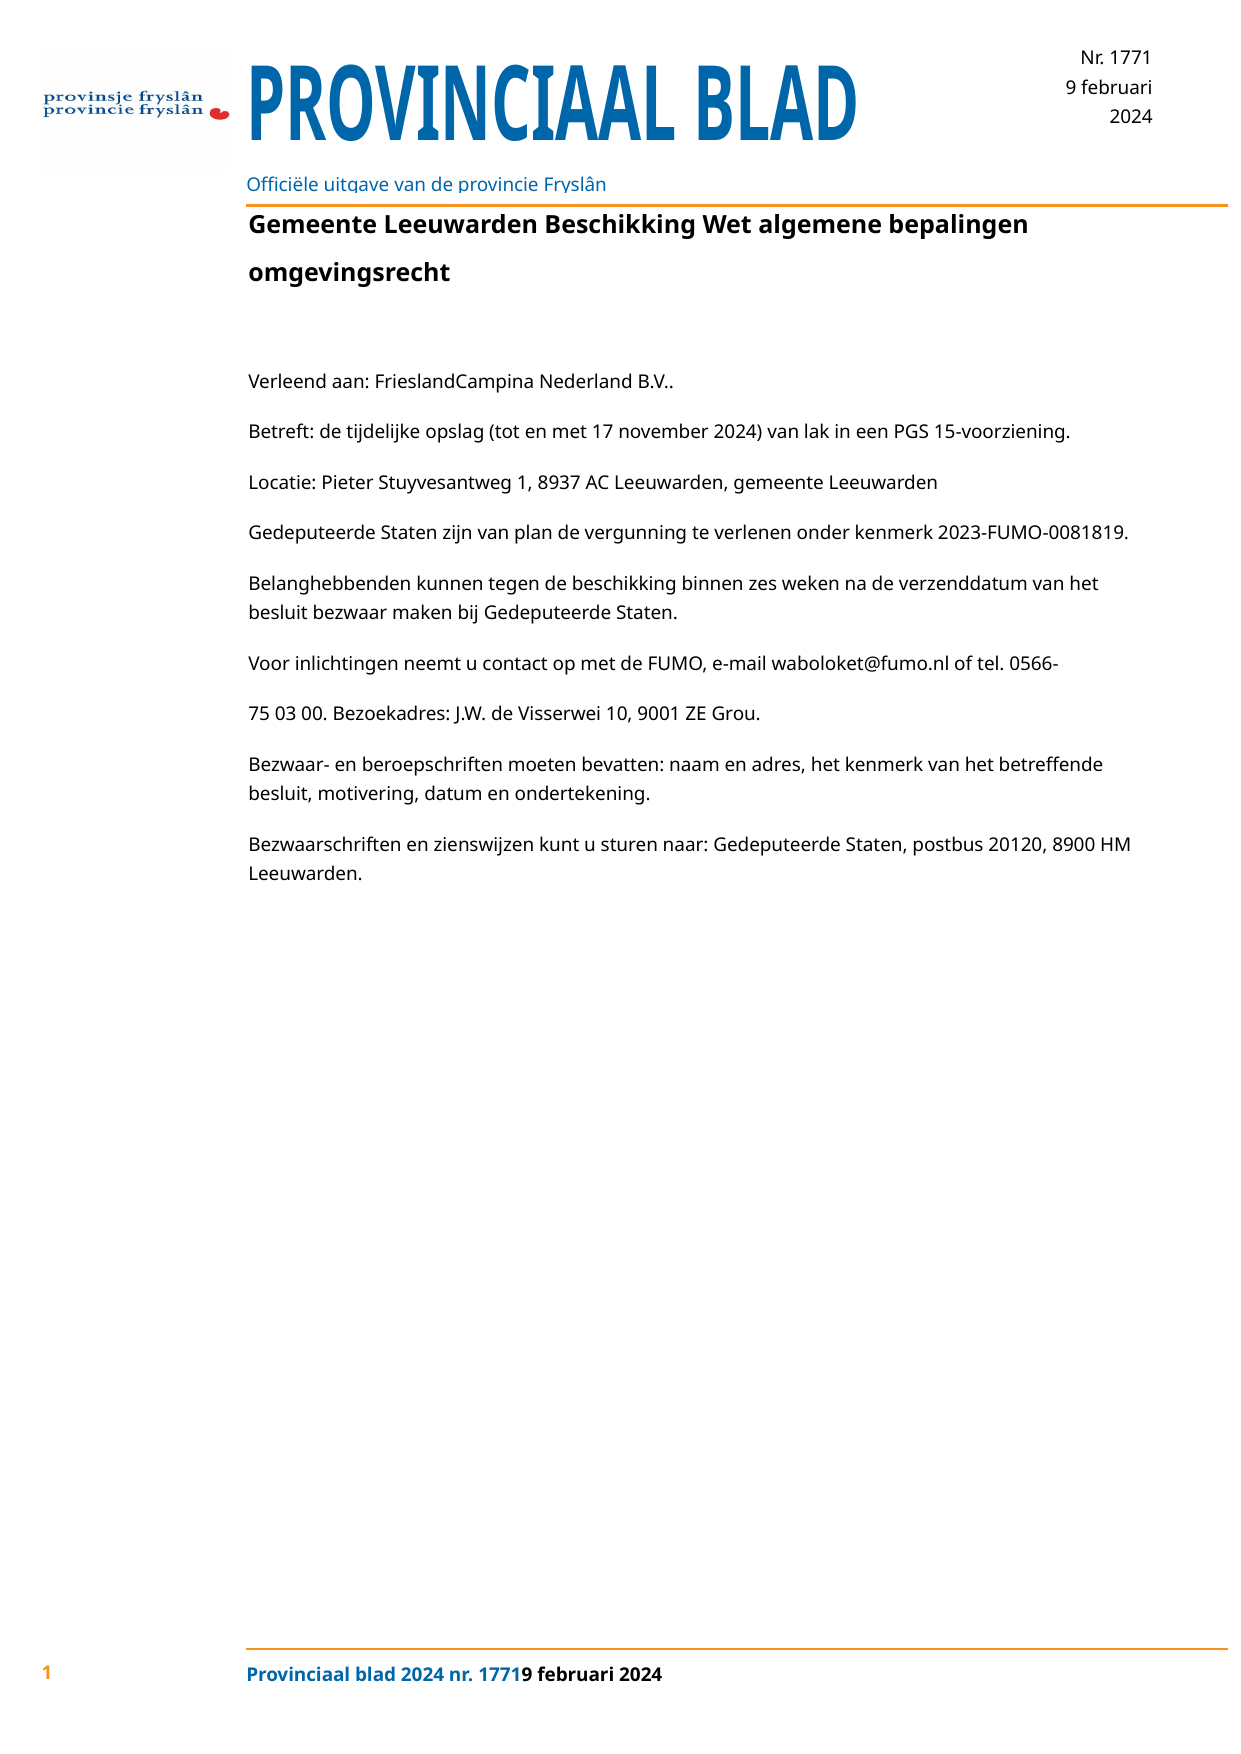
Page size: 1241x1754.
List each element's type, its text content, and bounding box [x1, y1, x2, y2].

text Locatie: Pieter Stuyvesantweg 1, 8937 AC Leeuwarden, gemeente Leeuwarden [248, 469, 1152, 495]
text Gedeputeerde Staten zijn van plan de vergunning te verlenen onder kenmerk 2023-FUMO-0081819. [248, 519, 1152, 545]
text Bezwaar- en beroepschriften moeten bevatten: naam en adres, het kenmerk van het betreffende besluit, motivering, datum en ondertekening. [248, 751, 1152, 806]
text Verleend aan: FrieslandCampina Nederland B.V.. [248, 368, 1152, 394]
text Voor inlichtingen neemt u contact op met de FUMO, e-mail waboloket@fumo.nl of tel. 0566- [248, 650, 1152, 676]
text Gemeente Leeuwarden Beschikking Wet algemene bepalingen omgevingsrecht [248, 207, 1152, 288]
text 75 03 00. Bezoekadres: J.W. de Visserwei 10, 9001 ZE Grou. [248, 700, 1152, 726]
text Betreft: de tijdelijke opslag (tot en met 17 november 2024) van lak in een PGS 15-voorziening. [248, 419, 1152, 444]
text Belanghebbenden kunnen tegen de beschikking binnen zes weken na de verzenddatum van het besluit bezwaar maken bij Gedeputeerde Staten. [248, 570, 1152, 625]
text Bezwaarschriften en zienswijzen kunt u sturen naar: Gedeputeerde Staten, postbus 20120, 8900 HM Leeuwarden. [248, 831, 1152, 886]
picture [41, 47, 231, 172]
